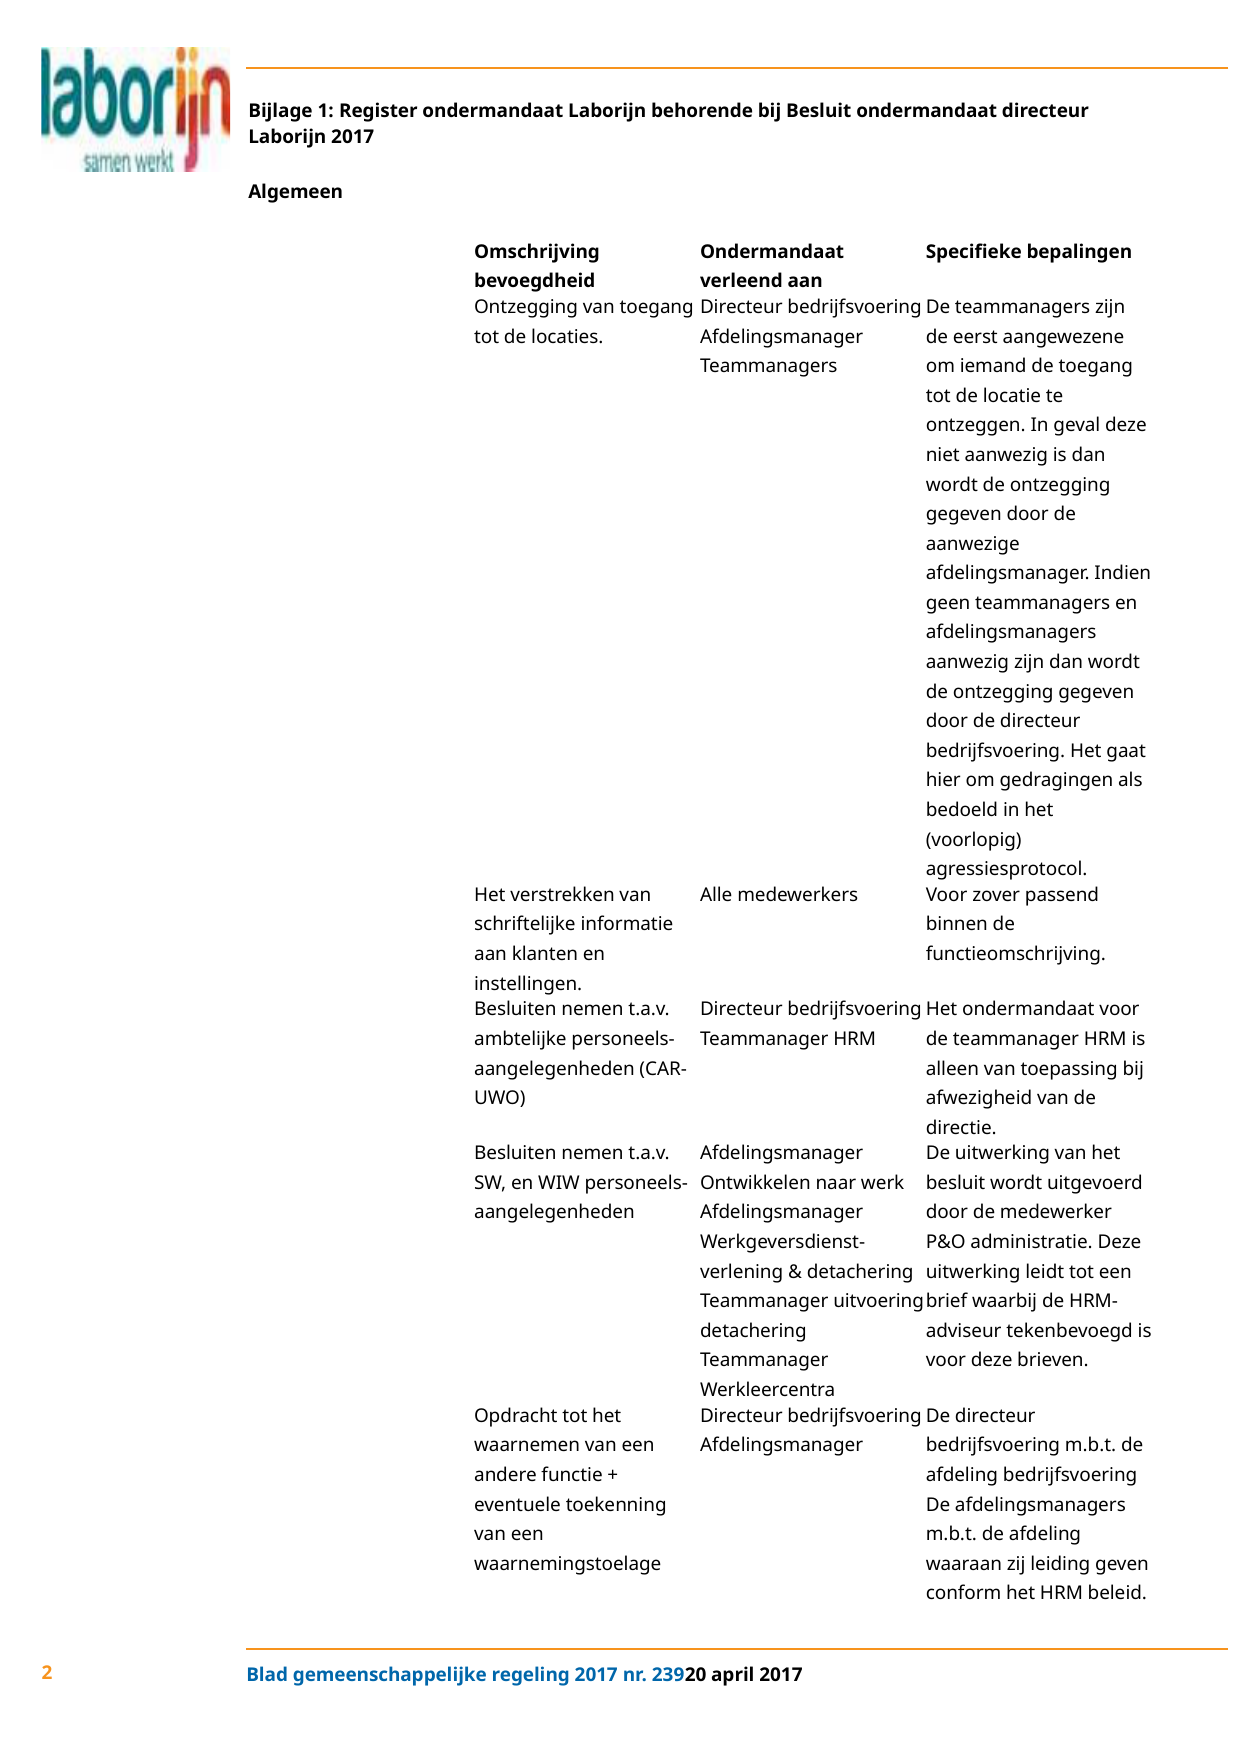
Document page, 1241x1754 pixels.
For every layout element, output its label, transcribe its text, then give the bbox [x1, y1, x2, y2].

picture [41, 47, 231, 172]
text Bijlage 1: Register ondermandaat Laborijn behorende bij Besluit ondermandaat directeur Laborijn 2017 [248, 95, 1152, 149]
table_cell [248, 1402, 474, 1605]
table_header Ondermandaat verleend aan [700, 238, 926, 293]
table_cell Alle medewerkers [700, 881, 926, 996]
table_cell [248, 293, 474, 881]
table_cell Directeur bedrijfsvoering Afdelingsmanager [700, 1402, 926, 1605]
table_cell De teammanagers zijn de eerst aangewezene om iemand de toegang tot de locatie te ontzeggen. In geval deze niet aanwezig is dan wordt de ontzegging gegeven door de aanwezige afdelingsmanager. Indien geen teammanagers en afdelingsmanagers aanwezig zijn dan wordt de ontzegging gegeven door de directeur bedrijfsvoering. Het gaat hier om gedragingen als bedoeld in het (voorlopig) agressiesprotocol. [926, 293, 1152, 881]
table_cell De uitwerking van het besluit wordt uitgevoerd door de medewerker P&O administratie. Deze uitwerking leidt tot een brief waarbij de HRM-adviseur tekenbevoegd is voor deze brieven. [926, 1140, 1152, 1402]
table_header Specifieke bepalingen [926, 238, 1152, 293]
table_cell Het verstrekken van schriftelijke informatie aan klanten en instellingen. [474, 881, 700, 996]
table_cell Directeur bedrijfsvoering Afdelingsmanager Teammanagers [700, 293, 926, 881]
table_header Omschrijving bevoegdheid [474, 238, 700, 293]
table_cell Opdracht tot het waarnemen van een andere functie + eventuele toekenning van een waarnemingstoelage [474, 1402, 700, 1605]
table_cell Ontzegging van toegang tot de locaties. [474, 293, 700, 881]
table_cell [248, 881, 474, 996]
table_cell [248, 1140, 474, 1402]
table_cell Besluiten nemen t.a.v. ambtelijke personeels- aangelegenheden (CAR-UWO) [474, 996, 700, 1139]
table_cell Het ondermandaat voor de teammanager HRM is alleen van toepassing bij afwezigheid van de directie. [926, 996, 1152, 1139]
table_header [248, 238, 474, 293]
table_cell De directeur bedrijfsvoering m.b.t. de afdeling bedrijfsvoering De afdelingsmanagers m.b.t. de afdeling waaraan zij leiding geven conform het HRM beleid. [926, 1402, 1152, 1605]
table_cell Directeur bedrijfsvoering Teammanager HRM [700, 996, 926, 1139]
table_cell Besluiten nemen t.a.v. SW, en WIW personeels- aangelegenheden [474, 1140, 700, 1402]
table_cell [248, 996, 474, 1139]
table_cell Afdelingsmanager Ontwikkelen naar werk Afdelingsmanager Werkgeversdienst- verlening & detachering Teammanager uitvoering detachering Teammanager Werkleercentra [700, 1140, 926, 1402]
table_cell Voor zover passend binnen de functieomschrijving. [926, 881, 1152, 996]
text Algemeen [248, 179, 1152, 204]
